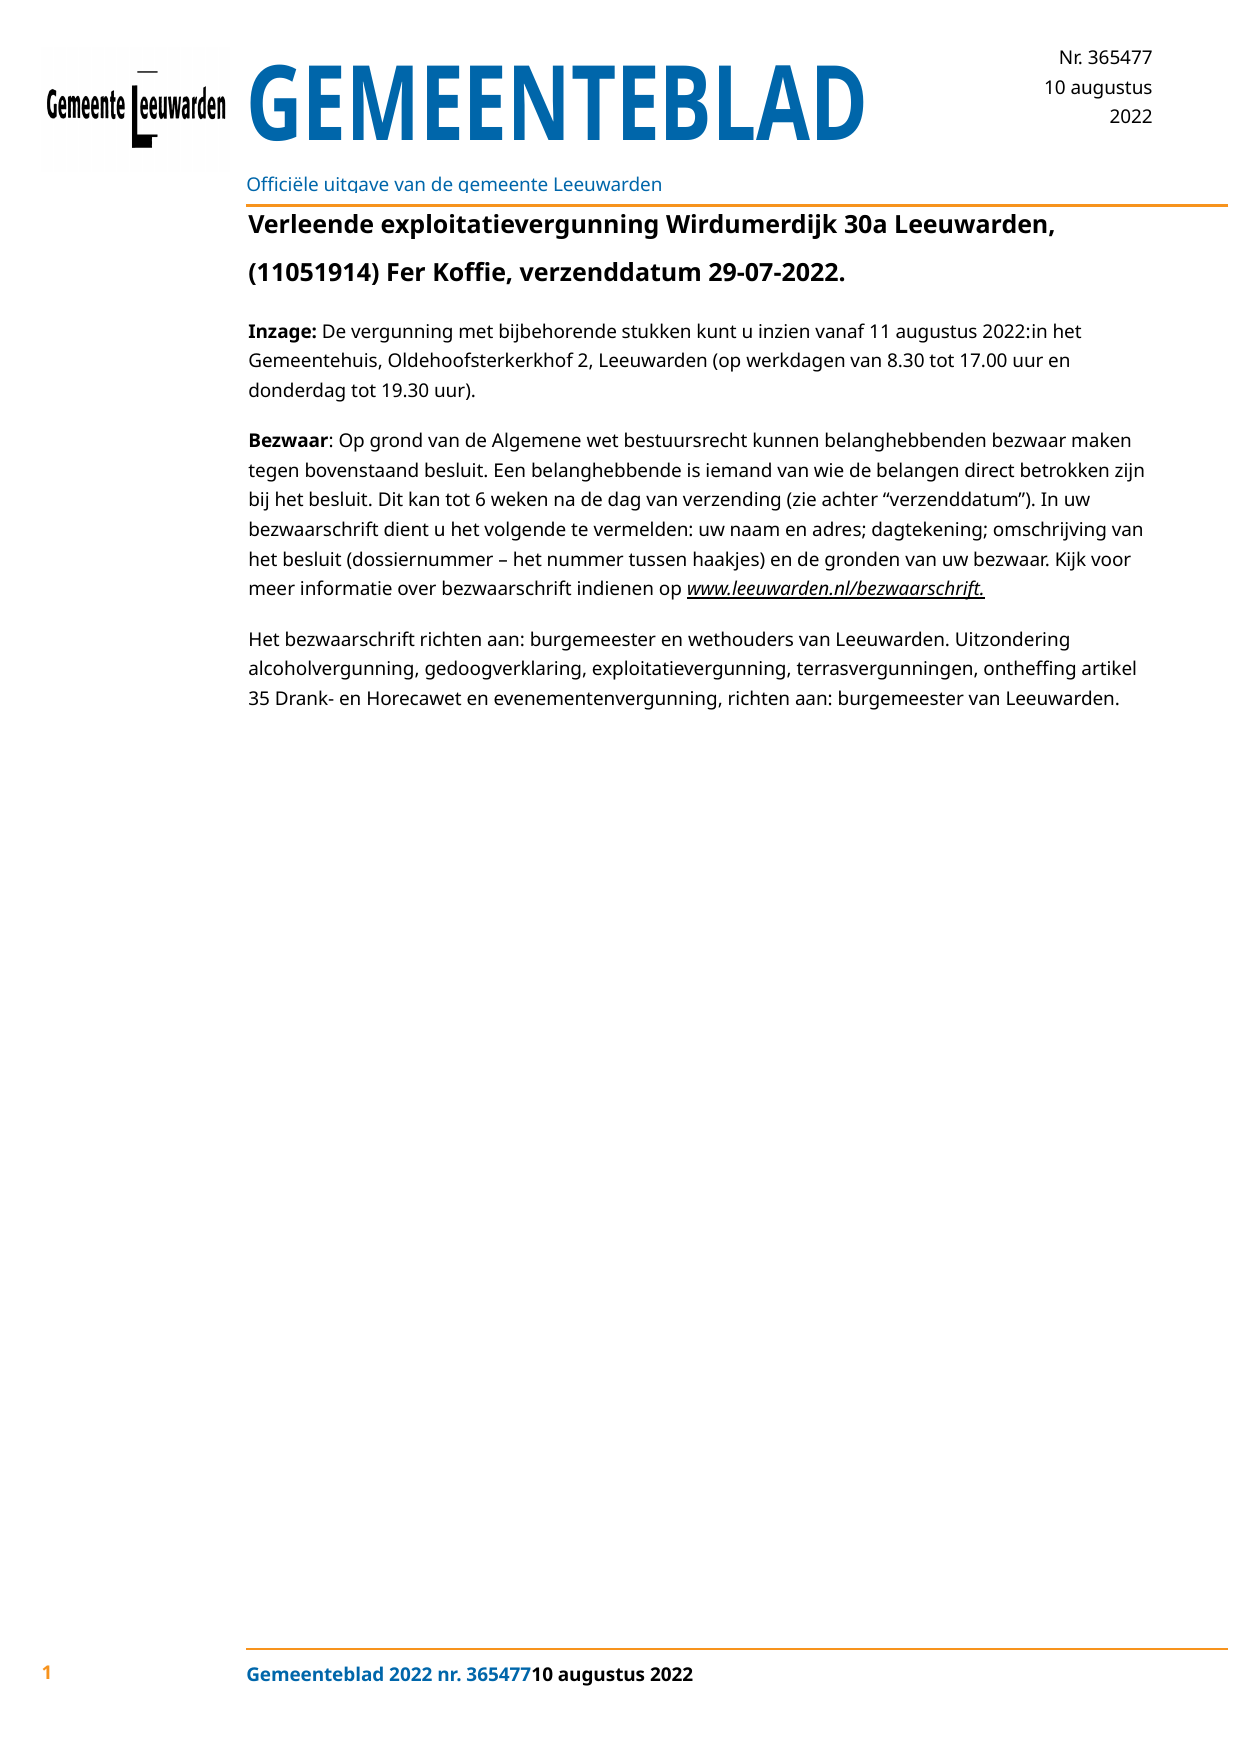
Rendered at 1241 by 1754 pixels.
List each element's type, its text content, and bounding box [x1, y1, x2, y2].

text Bezwaar: Op grond van de Algemene wet bestuursrecht kunnen belanghebbenden bezwaar maken tegen bovenstaand besluit. Een belanghebbende is iemand van wie de belangen direct betrokken zijn bij het besluit. Dit kan tot 6 weken na de dag van verzending (zie achter “verzenddatum”). In uw bezwaarschrift dient u het volgende te vermelden: uw naam en adres; dagtekening; omschrijving van het besluit (dossiernummer – het nummer tussen haakjes) en de gronden van uw bezwaar. Kijk voor meer informatie over bezwaarschrift indienen op www.leeuwarden.nl/bezwaarschrift. [248, 427, 1152, 601]
picture [41, 47, 231, 172]
text Inzage: De vergunning met bijbehorende stukken kunt u inzien vanaf 11 augustus 2022:in het Gemeentehuis, Oldehoofsterkerkhof 2, Leeuwarden (op werkdagen van 8.30 tot 17.00 uur en donderdag tot 19.30 uur). [248, 318, 1152, 403]
text Verleende exploitatievergunning Wirdumerdijk 30a Leeuwarden, (11051914) Fer Koffie, verzenddatum 29-07-2022. [248, 207, 1152, 288]
text Het bezwaarschrift richten aan: burgemeester en wethouders van Leeuwarden. Uitzondering alcoholvergunning, gedoogverklaring, exploitatievergunning, terrasvergunningen, ontheffing artikel 35 Drank- en Horecawet en evenementenvergunning, richten aan: burgemeester van Leeuwarden. [248, 626, 1152, 711]
